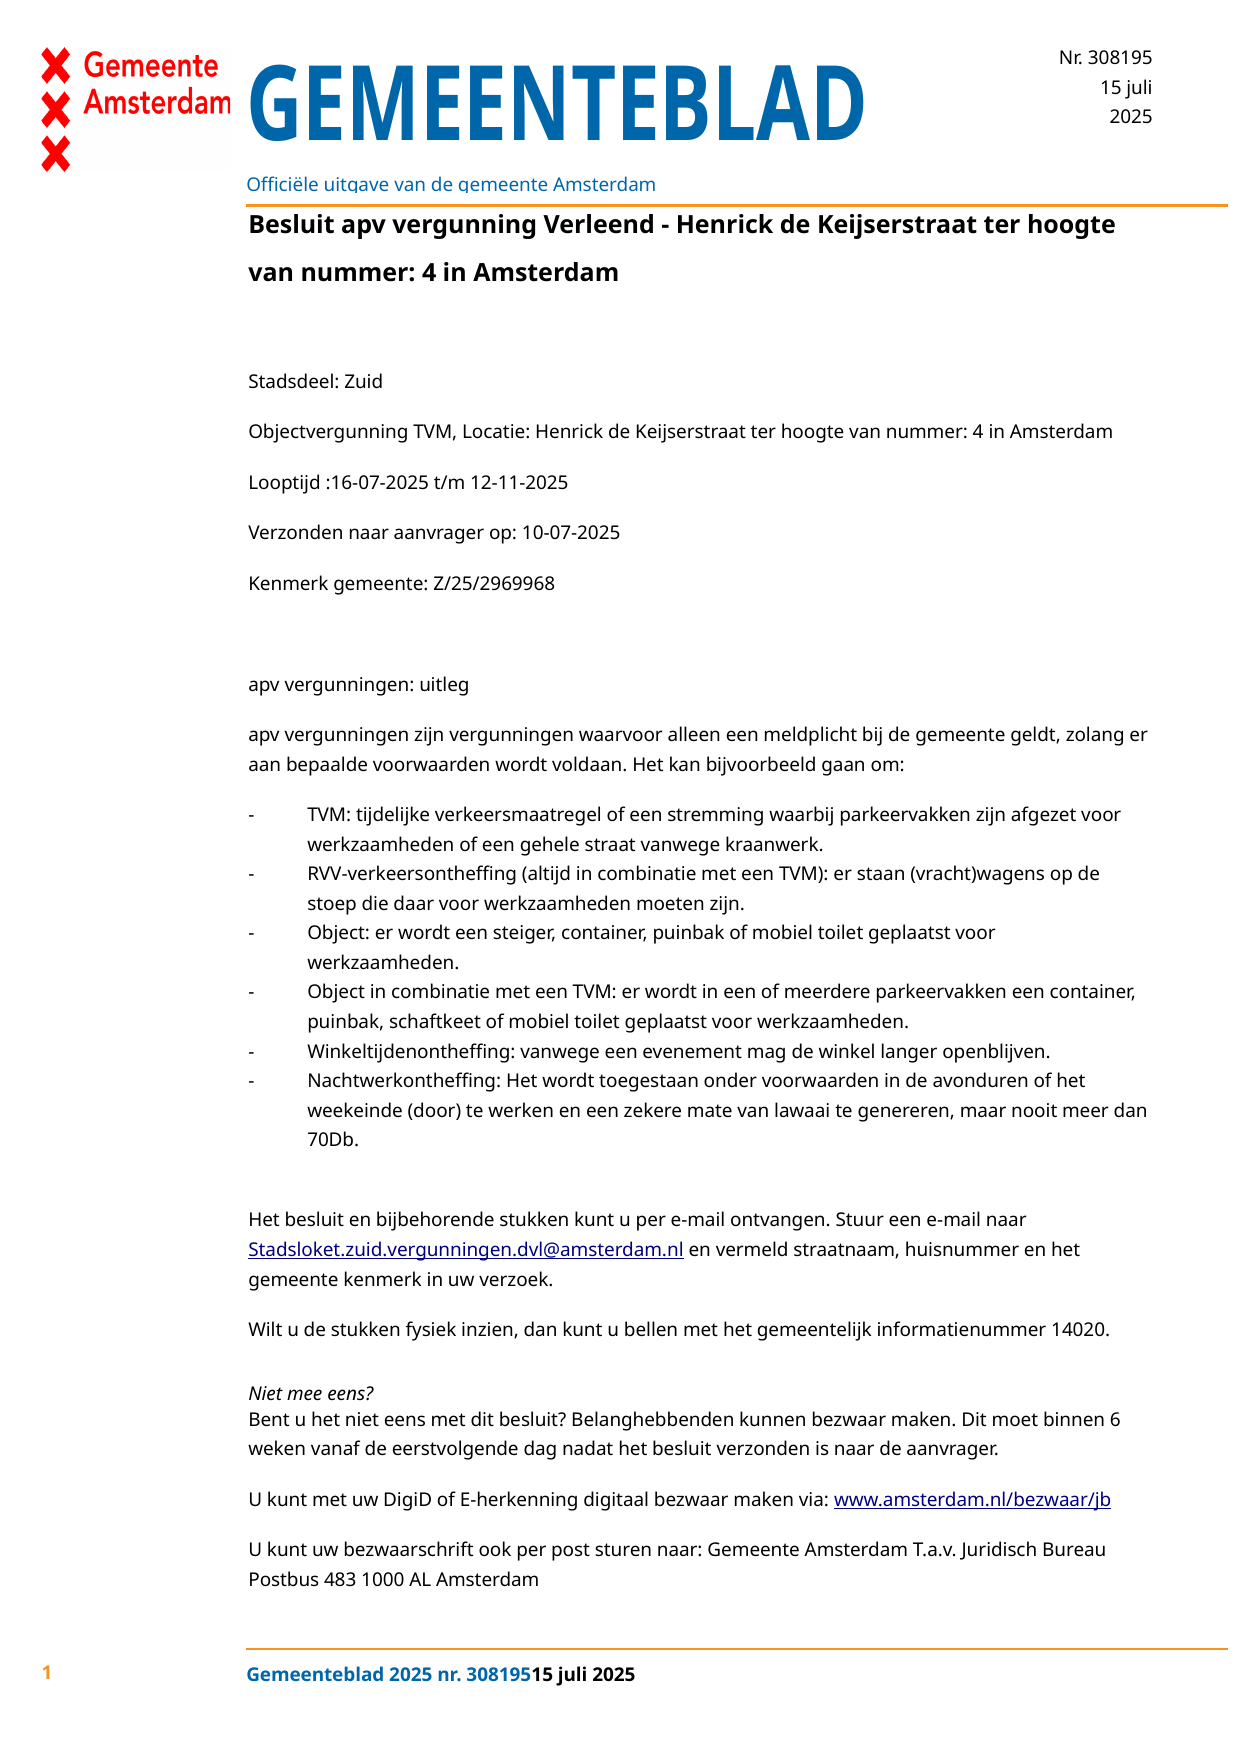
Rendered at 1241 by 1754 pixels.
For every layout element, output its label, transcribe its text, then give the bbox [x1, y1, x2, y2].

text U kunt uw bezwaarschrift ook per post sturen naar: Gemeente Amsterdam T.a.v. Juridisch Bureau Postbus 483 1000 AL Amsterdam [248, 1536, 1152, 1592]
text Stadsdeel: Zuid [248, 368, 1152, 394]
text Het besluit en bijbehorende stukken kunt u per e-mail ontvangen. Stuur een e-mail naar Stadsloket.zuid.vergunningen.dvl@amsterdam.nl en vermeld straatnaam, huisnummer en het gemeente kenmerk in uw verzoek. [248, 1207, 1152, 1292]
text Niet mee eens? [248, 1380, 1152, 1406]
text apv vergunningen zijn vergunningen waarvoor alleen een meldplicht bij de gemeente geldt, zolang er aan bepaalde voorwaarden wordt voldaan. Het kan bijvoorbeeld gaan om: [248, 721, 1152, 777]
text Wilt u de stukken fysiek inzien, dan kunt u bellen met het gemeentelijk informatienummer 14020. [248, 1316, 1152, 1342]
text Kenmerk gemeente: Z/25/2969968 [248, 570, 1152, 596]
text U kunt met uw DigiD of E-herkenning digitaal bezwaar maken via: www.amsterdam.nl/bezwaar/jb [248, 1486, 1152, 1512]
list RVV-verkeersontheffing (altijd in combinatie met een TVM): er staan (vracht)wagens op de stoep die daar voor werkzaamheden moeten zijn. [248, 860, 1152, 916]
text Verzonden naar aanvrager op: 10-07-2025 [248, 519, 1152, 545]
text apv vergunningen: uitleg [248, 671, 1152, 697]
list Object: er wordt een steiger, container, puinbak of mobiel toilet geplaatst voor werkzaamheden. [248, 919, 1152, 975]
list Winkeltijdenontheffing: vanwege een evenement mag de winkel langer openblijven. [248, 1038, 1152, 1064]
list TVM: tijdelijke verkeersmaatregel of een stremming waarbij parkeervakken zijn afgezet voor werkzaamheden of een gehele straat vanwege kraanwerk. [248, 801, 1152, 857]
text Bent u het niet eens met dit besluit? Belanghebbenden kunnen bezwaar maken. Dit moet binnen 6 weken vanaf de eerstvolgende dag nadat het besluit verzonden is naar de aanvrager. [248, 1406, 1152, 1461]
list Object in combinatie met een TVM: er wordt in een of meerdere parkeervakken een container, puinbak, schaftkeet of mobiel toilet geplaatst voor werkzaamheden. [248, 979, 1152, 1034]
picture [41, 47, 231, 172]
text Objectvergunning TVM, Locatie: Henrick de Keijserstraat ter hoogte van nummer: 4 in Amsterdam [248, 419, 1152, 444]
text Besluit apv vergunning Verleend - Henrick de Keijserstraat ter hoogte van nummer: 4 in Amsterdam [248, 207, 1152, 288]
list Nachtwerkontheffing: Het wordt toegestaan onder voorwaarden in de avonduren of het weekeinde (door) te werken en een zekere mate van lawaai te genereren, maar nooit meer dan 70Db. [248, 1067, 1152, 1152]
text Looptijd :16-07-2025 t/m 12-11-2025 [248, 469, 1152, 495]
